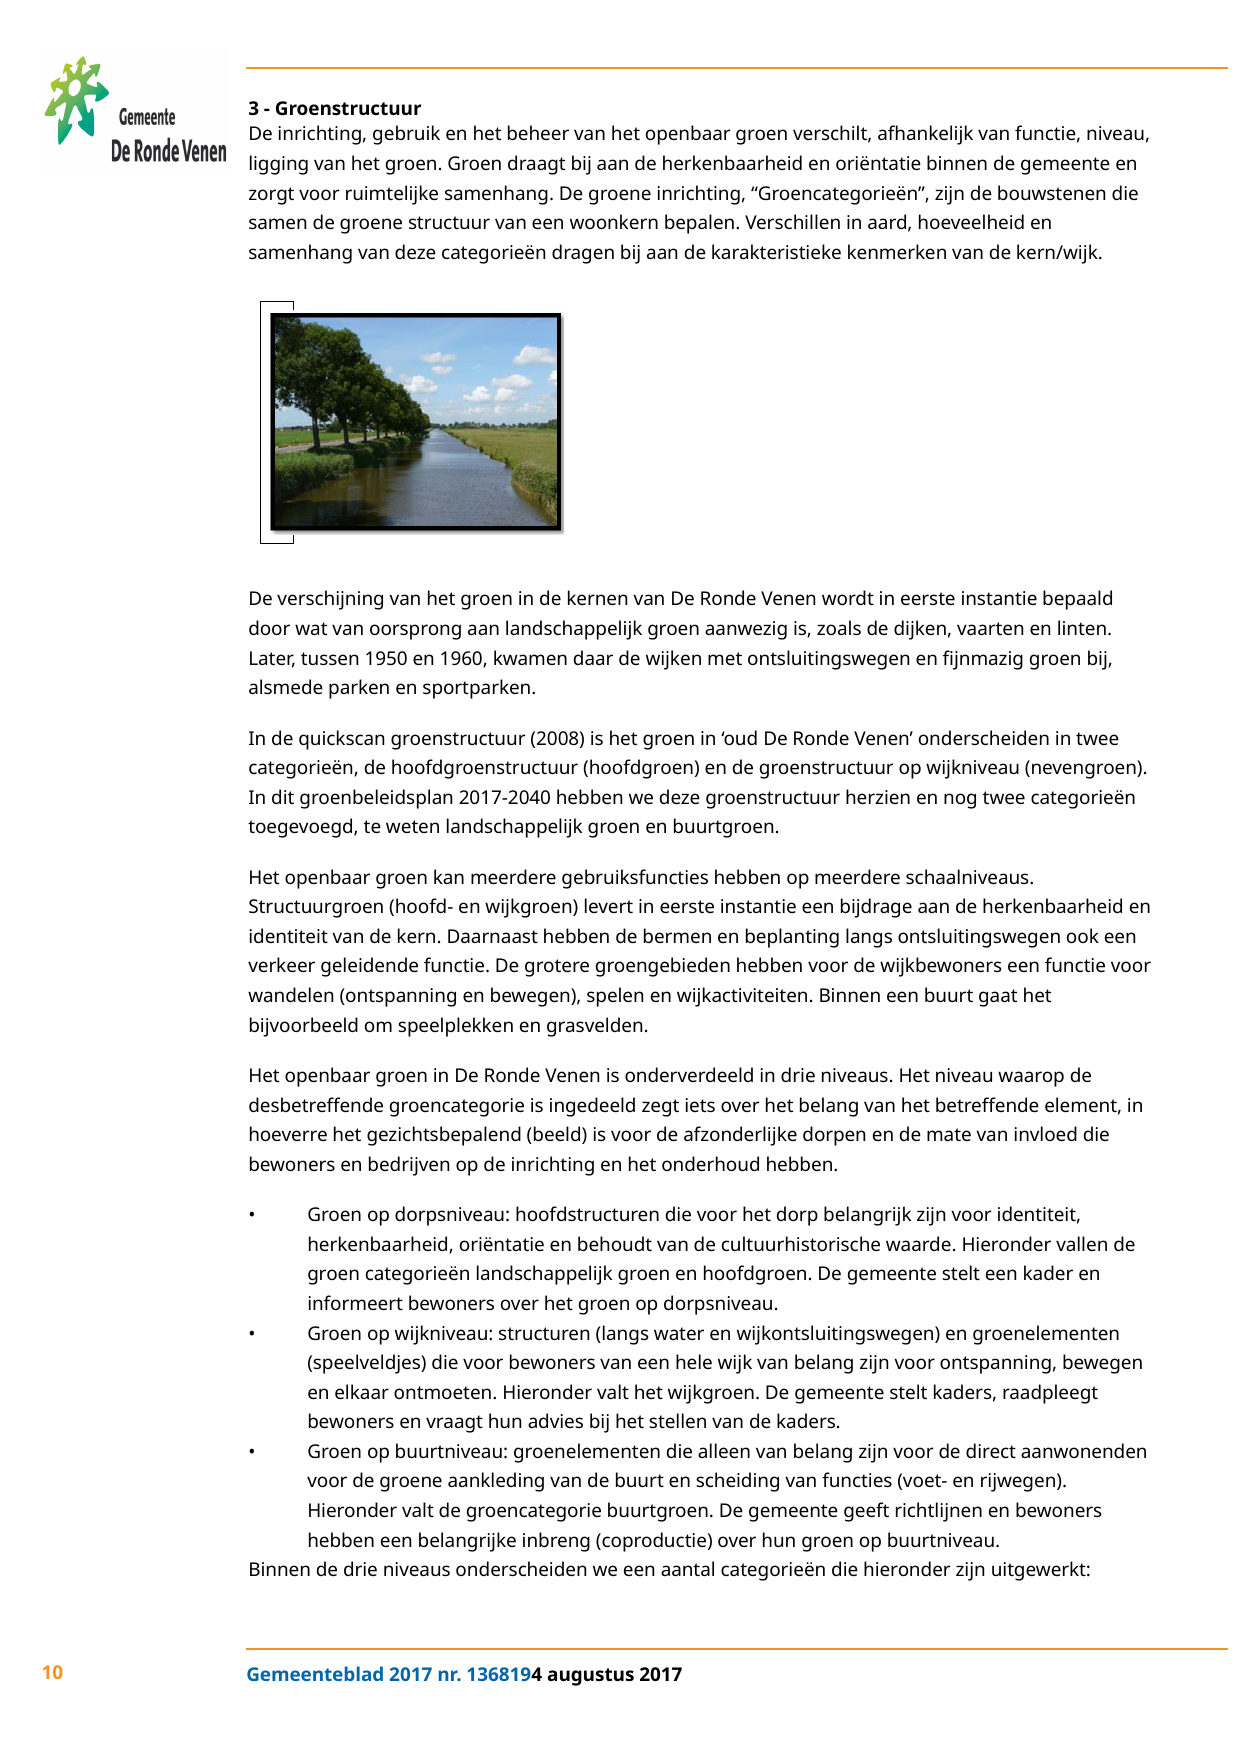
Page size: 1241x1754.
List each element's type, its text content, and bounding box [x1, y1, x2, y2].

picture [268, 310, 565, 535]
list Groen op wijkniveau: structuren (langs water en wijkontsluitingswegen) en groenelementen (speelveldjes) die voor bewoners van een hele wijk van belang zijn voor ontspanning, bewegen en elkaar ontmoeten. Hieronder valt het wijkgroen. De gemeente stelt kaders, raadpleegt bewoners en vraagt hun advies bij het stellen van de kaders. [248, 1320, 1152, 1434]
list Groen op buurtniveau: groenelementen die alleen van belang zijn voor de direct aanwonenden voor de groene aankleding van de buurt en scheiding van functies (voet- en rijwegen). Hieronder valt de groencategorie buurtgroen. De gemeente geeft richtlijnen en bewoners hebben een belangrijke inbreng (coproductie) over hun groen op buurtniveau. [248, 1438, 1152, 1553]
text In de quickscan groenstructuur (2008) is het groen in ‘oud De Ronde Venen’ onderscheiden in twee categorieën, de hoofdgroenstructuur (hoofdgroen) en de groenstructuur op wijkniveau (nevengroen). In dit groenbeleidsplan 2017-2040 hebben we deze groenstructuur herzien en nog twee categorieën toegevoegd, te weten landschappelijk groen en buurtgroen. [248, 725, 1152, 839]
text Binnen de drie niveaus onderscheiden we een aantal categorieën die hieronder zijn uitgewerkt: [248, 1556, 1152, 1582]
text Het openbaar groen in De Ronde Venen is onderverdeeld in drie niveaus. Het niveau waarop de desbetreffende groencategorie is ingedeeld zegt iets over het belang van het betreffende element, in hoeverre het gezichtsbepalend (beeld) is voor de afzonderlijke dorpen en de mate van invloed die bewoners en bedrijven op de inrichting en het onderhoud hebben. [248, 1062, 1152, 1177]
text 3 - Groenstructuur [248, 95, 1152, 121]
picture [41, 47, 231, 172]
text De inrichting, gebruik en het beheer van het openbaar groen verschilt, afhankelijk van functie, niveau, ligging van het groen. Groen draagt bij aan de herkenbaarheid en oriëntatie binnen de gemeente en zorgt voor ruimtelijke samenhang. De groene inrichting, “Groencategorieën”, zijn de bouwstenen die samen de groene structuur van een woonkern bepalen. Verschillen in aard, hoeveelheid en samenhang van deze categorieën dragen bij aan de karakteristieke kenmerken van de kern/wijk. [248, 121, 1152, 264]
text Het openbaar groen kan meerdere gebruiksfuncties hebben op meerdere schaalniveaus. Structuurgroen (hoofd- en wijkgroen) levert in eerste instantie een bijdrage aan de herkenbaarheid en identiteit van de kern. Daarnaast hebben de bermen en beplanting langs ontsluitingswegen ook een verkeer geleidende functie. De grotere groengebieden hebben voor de wijkbewoners een functie voor wandelen (ontspanning en bewegen), spelen en wijkactiviteiten. Binnen een buurt gaat het bijvoorbeeld om speelplekken en grasvelden. [248, 864, 1152, 1038]
list Groen op dorpsniveau: hoofdstructuren die voor het dorp belangrijk zijn voor identiteit, herkenbaarheid, oriëntatie en behoudt van de cultuurhistorische waarde. Hieronder vallen de groen categorieën landschappelijk groen en hoofdgroen. De gemeente stelt een kader en informeert bewoners over het groen op dorpsniveau. [248, 1201, 1152, 1316]
text De verschijning van het groen in de kernen van De Ronde Venen wordt in eerste instantie bepaald door wat van oorsprong aan landschappelijk groen aanwezig is, zoals de dijken, vaarten en linten. Later, tussen 1950 en 1960, kwamen daar de wijken met ontsluitingswegen en fijnmazig groen bij, alsmede parken en sportparken. [248, 586, 1152, 700]
